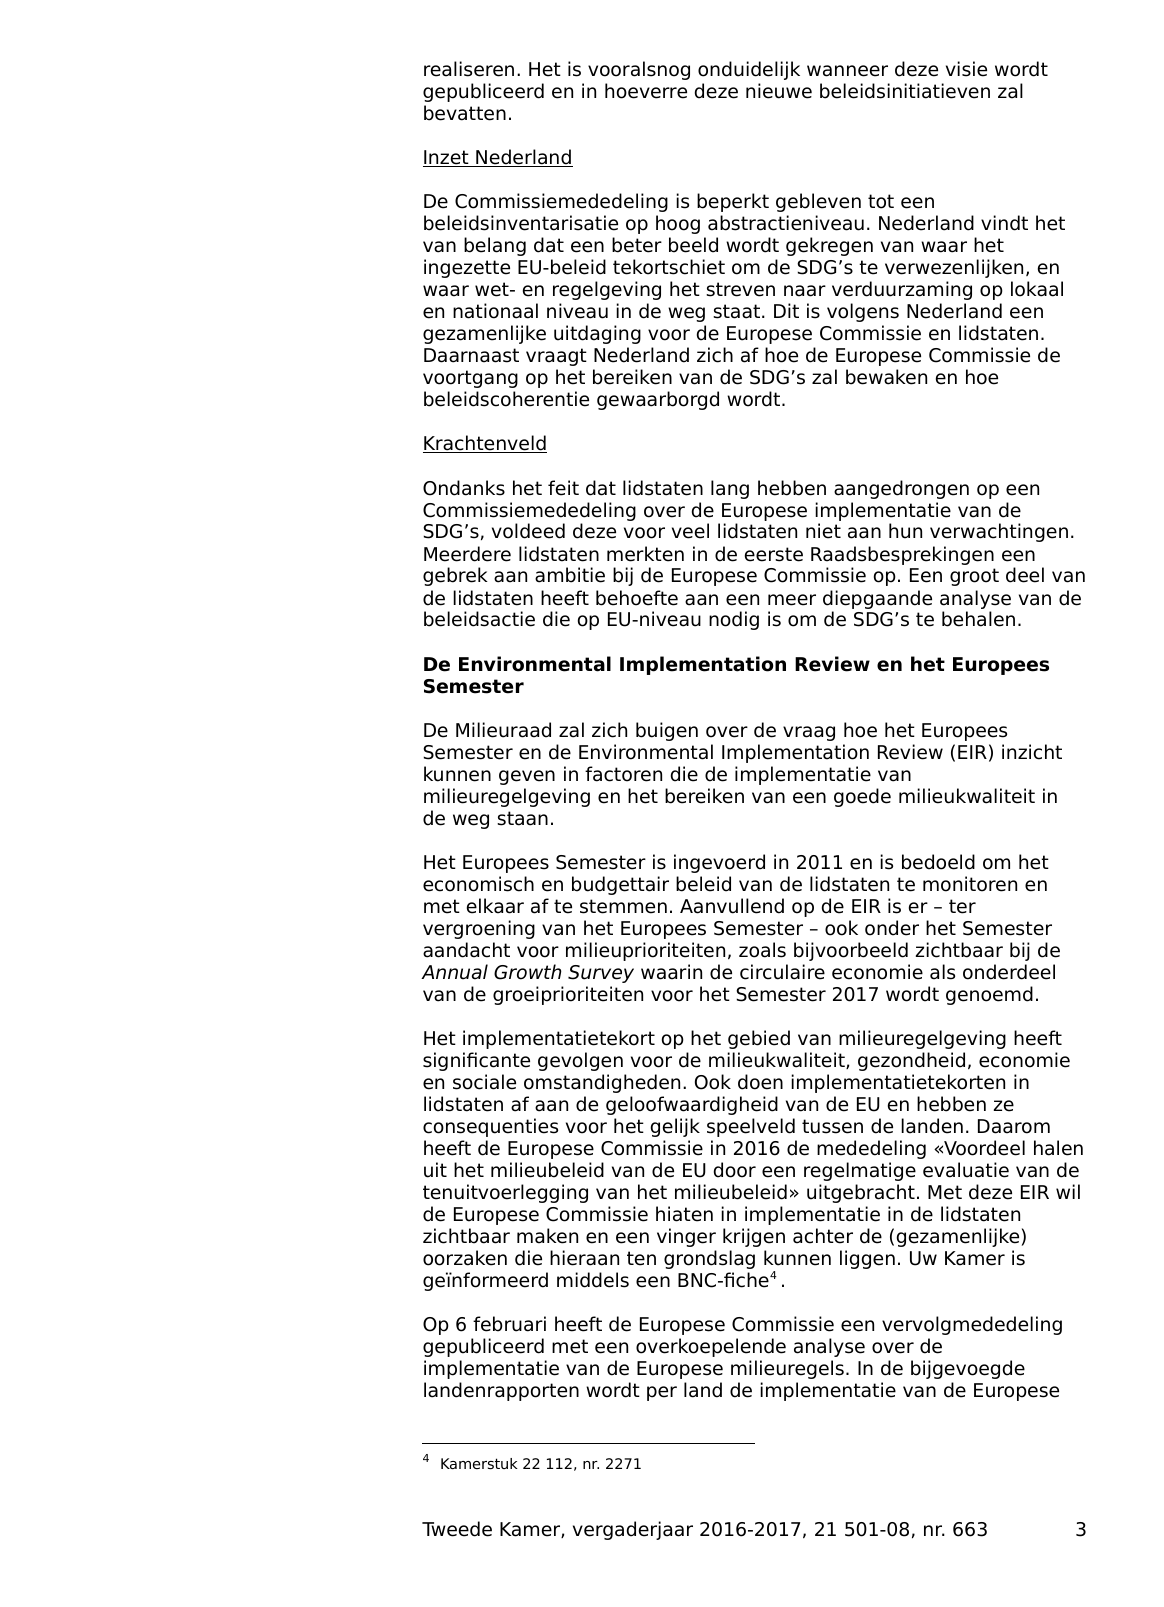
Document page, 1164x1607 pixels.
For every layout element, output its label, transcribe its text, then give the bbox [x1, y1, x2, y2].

text Ondanks het feit dat lidstaten lang hebben aangedrongen op een Commissiemededeling over de Europese implementatie van de SDG’s, voldeed deze voor veel lidstaten niet aan hun verwachtingen. Meerdere lidstaten merkten in de eerste Raadsbesprekingen een gebrek aan ambitie bij de Europese Commissie op. Een groot deel van de lidstaten heeft behoefte aan een meer diepgaande analyse van de beleidsactie die op EU-niveau nodig is om de SDG’s te behalen. [422, 477, 1087, 631]
text Het Europees Semester is ingevoerd in 2011 en is bedoeld om het economisch en budgettair beleid van de lidstaten te monitoren en met elkaar af te stemmen. Aanvullend op de EIR is er – ter vergroening van het Europees Semester – ook onder het Semester aandacht voor milieuprioriteiten, zoals bijvoorbeeld zichtbaar bij de Annual Growth Survey waarin de circulaire economie als onderdeel van de groeiprioriteiten voor het Semester 2017 wordt genoemd. [422, 852, 1087, 1006]
subtitle De Environmental Implementation Review en het Europees Semester [422, 653, 1087, 697]
text De Milieuraad zal zich buigen over de vraag hoe het Europees Semester en de Environmental Implementation Review (EIR) inzicht kunnen geven in factoren die de implementatie van milieuregelgeving en het bereiken van een goede milieukwaliteit in de weg staan. [422, 720, 1087, 829]
text Het implementatietekort op het gebied van milieuregelgeving heeft significante gevolgen voor de milieukwaliteit, gezondheid, economie en sociale omstandigheden. Ook doen implementatietekorten in lidstaten af aan de geloofwaardigheid van de EU en hebben ze consequenties voor het gelijk speelveld tussen de landen. Daarom heeft de Europese Commissie in 2016 de mededeling «Voordeel halen uit het milieubeleid van de EU door een regelmatige evaluatie van de tenuitvoerlegging van het milieubeleid» uitgebracht. Met deze EIR wil de Europese Commissie hiaten in implementatie in de lidstaten zichtbaar maken en een vinger krijgen achter de (gezamenlijke) oorzaken die hieraan ten grondslag kunnen liggen. Uw Kamer is geïnformeerd middels een BNC-fiche. [422, 1028, 1087, 1292]
text Op 6 februari heeft de Europese Commissie een vervolgmededeling gepubliceerd met een overkoepelende analyse over de implementatie van de Europese milieuregels. In de bijgevoegde landenrapporten wordt per land de implementatie van de Europese [422, 1314, 1087, 1402]
text De Commissiemededeling is beperkt gebleven tot een beleidsinventarisatie op hoog abstractieniveau. Nederland vindt het van belang dat een beter beeld wordt gekregen van waar het ingezette EU-beleid tekortschiet om de SDG’s te verwezenlijken, en waar wet- en regelgeving het streven naar verduurzaming op lokaal en nationaal niveau in de weg staat. Dit is volgens Nederland een gezamenlijke uitdaging voor de Europese Commissie en lidstaten. Daarnaast vraagt Nederland zich af hoe de Europese Commissie de voortgang op het bereiken van de SDG’s zal bewaken en hoe beleidscoherentie gewaarborgd wordt. [422, 191, 1087, 411]
subtitle Inzet Nederland [422, 147, 1087, 169]
text realiseren. Het is vooralsnog onduidelijk wanneer deze visie wordt gepubliceerd en in hoeverre deze nieuwe beleidsinitiatieven zal bevatten. [422, 59, 1087, 125]
text Kamerstuk 22 112, nr. 2271 [422, 1452, 1087, 1474]
subtitle Krachtenveld [422, 433, 1087, 455]
